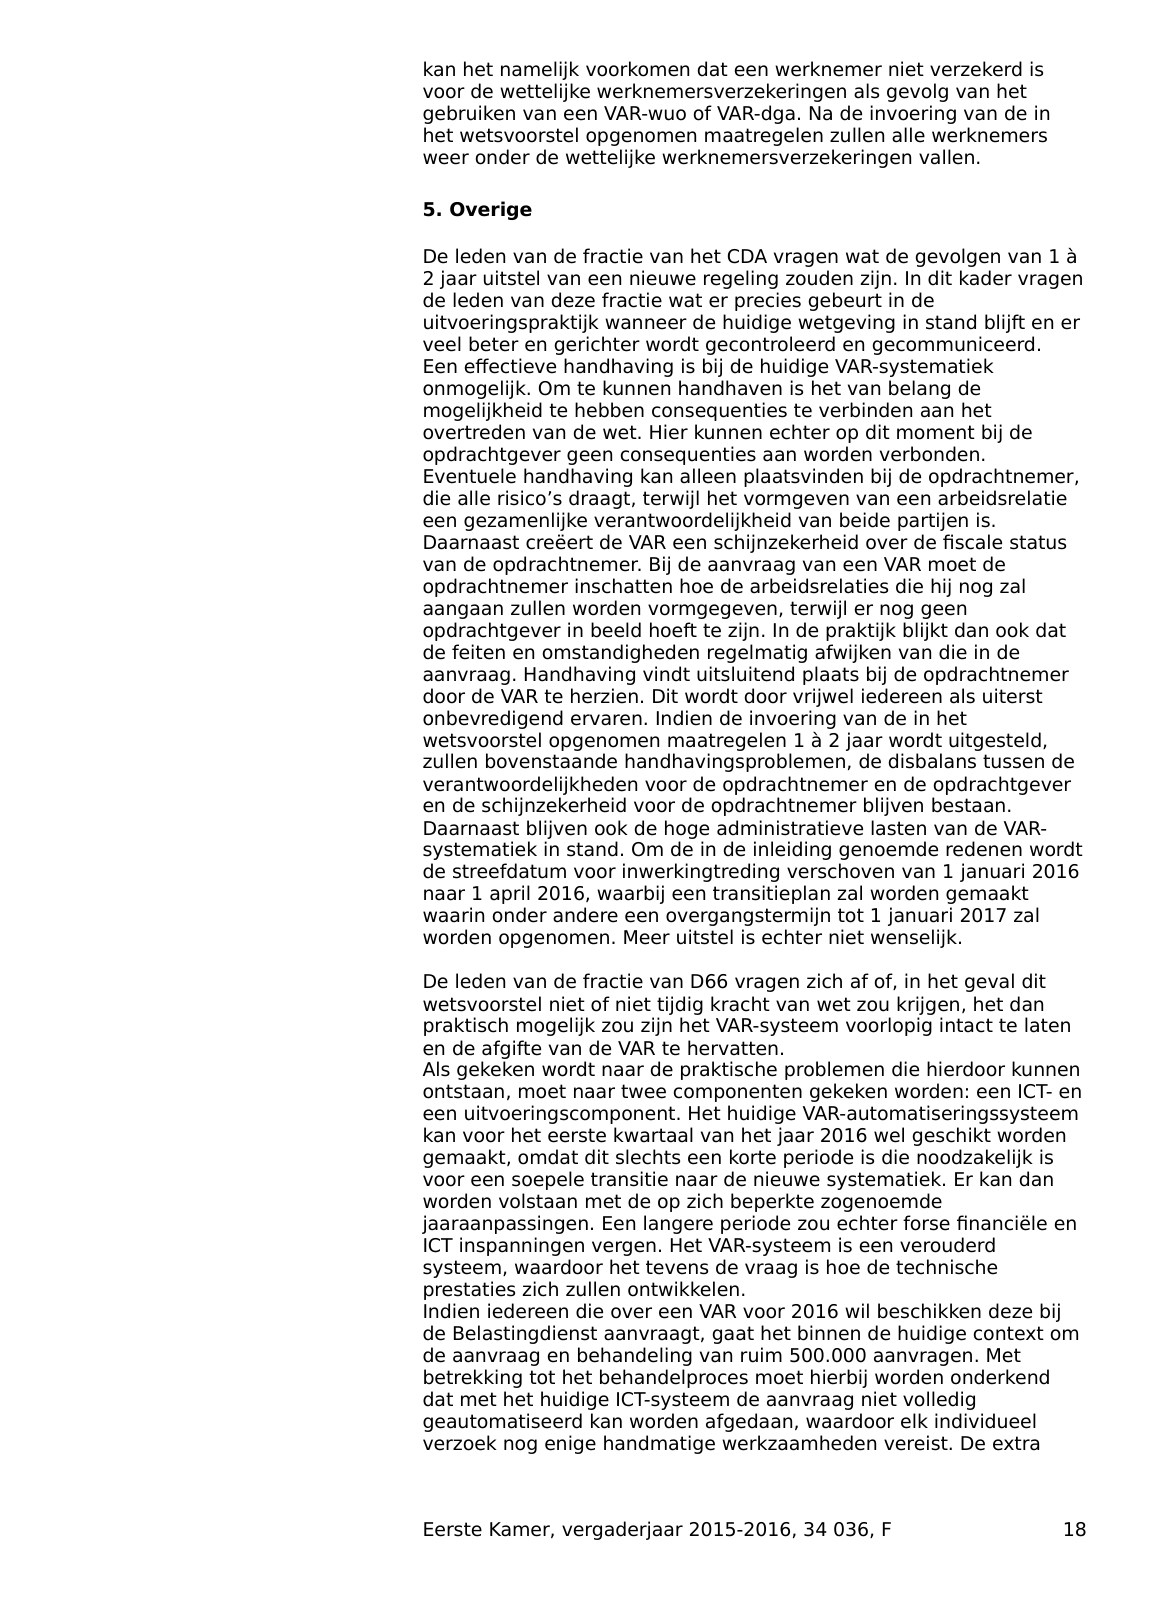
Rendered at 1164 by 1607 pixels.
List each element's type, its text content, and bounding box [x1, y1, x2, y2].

text Een effectieve handhaving is bij de huidige VAR-systematiek onmogelijk. Om te kunnen handhaven is het van belang de mogelijkheid te hebben consequenties te verbinden aan het overtreden van de wet. Hier kunnen echter op dit moment bij de opdrachtgever geen consequenties aan worden verbonden. Eventuele handhaving kan alleen plaatsvinden bij de opdrachtnemer, die alle risico’s draagt, terwijl het vormgeven van een arbeidsrelatie een gezamenlijke verantwoordelijkheid van beide partijen is. Daarnaast creëert de VAR een schijnzekerheid over de fiscale status van de opdrachtnemer. Bij de aanvraag van een VAR moet de opdrachtnemer inschatten hoe de arbeidsrelaties die hij nog zal aangaan zullen worden vormgegeven, terwijl er nog geen opdrachtgever in beeld hoeft te zijn. In de praktijk blijkt dan ook dat de feiten en omstandigheden regelmatig afwijken van die in de aanvraag. Handhaving vindt uitsluitend plaats bij de opdrachtnemer door de VAR te herzien. Dit wordt door vrijwel iedereen als uiterst onbevredigend ervaren. Indien de invoering van de in het wetsvoorstel opgenomen maatregelen 1 à 2 jaar wordt uitgesteld, zullen bovenstaande handhavingsproblemen, de disbalans tussen de verantwoordelijkheden voor de opdrachtnemer en de opdrachtgever en de schijnzekerheid voor de opdrachtnemer blijven bestaan. Daarnaast blijven ook de hoge administratieve lasten van de VAR-systematiek in stand. Om de in de inleiding genoemde redenen wordt de streefdatum voor inwerkingtreding verschoven van 1 januari 2016 naar 1 april 2016, waarbij een transitieplan zal worden gemaakt waarin onder andere een overgangstermijn tot 1 januari 2017 zal worden opgenomen. Meer uitstel is echter niet wenselijk. [422, 356, 1087, 949]
text De leden van de fractie van D66 vragen zich af of, in het geval dit wetsvoorstel niet of niet tijdig kracht van wet zou krijgen, het dan praktisch mogelijk zou zijn het VAR-systeem voorlopig intact te laten en de afgifte van de VAR te hervatten. [422, 971, 1087, 1059]
subtitle 5. Overige [422, 199, 1087, 221]
text Indien iedereen die over een VAR voor 2016 wil beschikken deze bij de Belastingdienst aanvraagt, gaat het binnen de huidige context om de aanvraag en behandeling van ruim 500.000 aanvragen. Met betrekking tot het behandelproces moet hierbij worden onderkend dat met het huidige ICT-systeem de aanvraag niet volledig geautomatiseerd kan worden afgedaan, waardoor elk individueel verzoek nog enige handmatige werkzaamheden vereist. De extra [422, 1301, 1087, 1455]
text De leden van de fractie van het CDA vragen wat de gevolgen van 1 à 2 jaar uitstel van een nieuwe regeling zouden zijn. In dit kader vragen de leden van deze fractie wat er precies gebeurt in de uitvoeringspraktijk wanneer de huidige wetgeving in stand blijft en er veel beter en gerichter wordt gecontroleerd en gecommuniceerd. [422, 246, 1087, 356]
text kan het namelijk voorkomen dat een werknemer niet verzekerd is voor de wettelijke werknemersverzekeringen als gevolg van het gebruiken van een VAR-wuo of VAR-dga. Na de invoering van de in het wetsvoorstel opgenomen maatregelen zullen alle werknemers weer onder de wettelijke werknemersverzekeringen vallen. [422, 59, 1087, 169]
text Als gekeken wordt naar de praktische problemen die hierdoor kunnen ontstaan, moet naar twee componenten gekeken worden: een ICT- en een uitvoeringscomponent. Het huidige VAR-automatiseringssysteem kan voor het eerste kwartaal van het jaar 2016 wel geschikt worden gemaakt, omdat dit slechts een korte periode is die noodzakelijk is voor een soepele transitie naar de nieuwe systematiek. Er kan dan worden volstaan met de op zich beperkte zogenoemde jaaraanpassingen. Een langere periode zou echter forse financiële en ICT inspanningen vergen. Het VAR-systeem is een verouderd systeem, waardoor het tevens de vraag is hoe de technische prestaties zich zullen ontwikkelen. [422, 1059, 1087, 1301]
